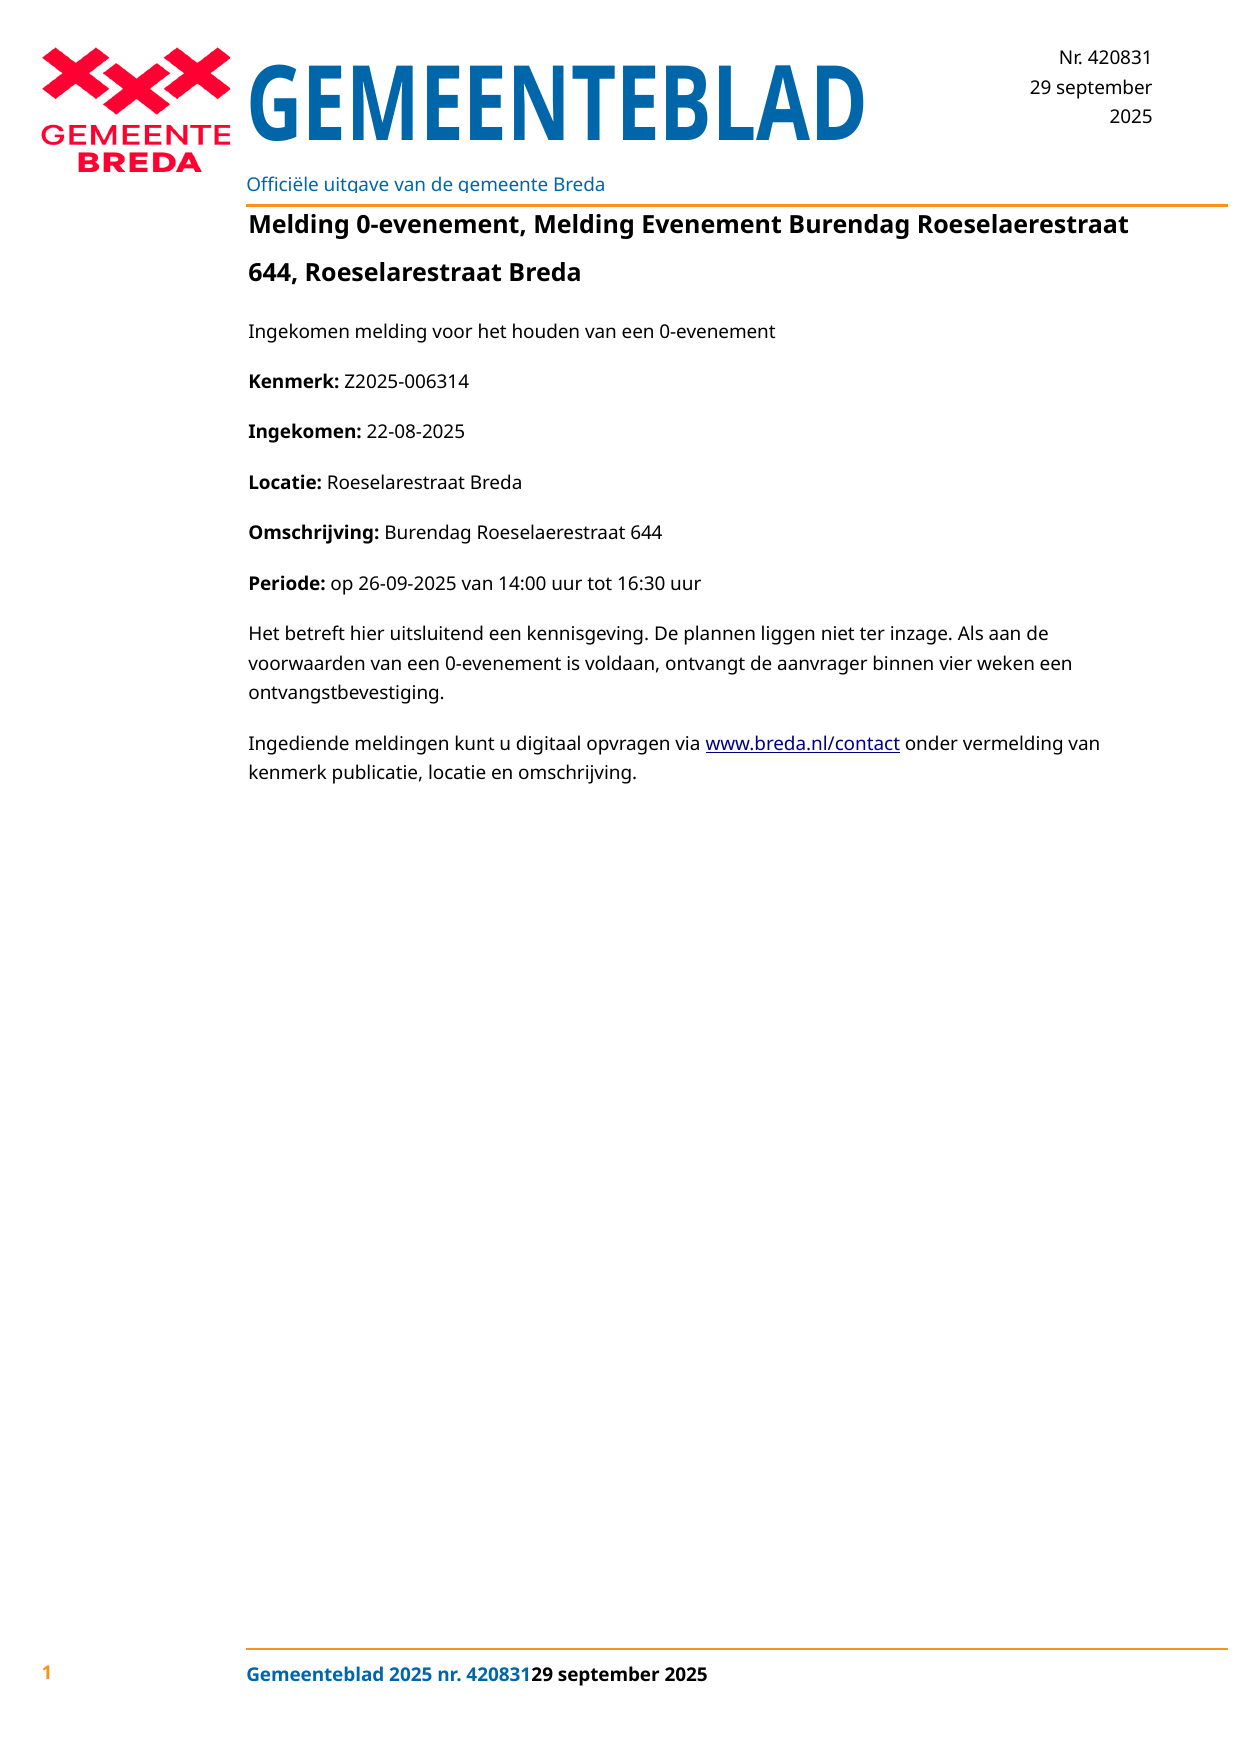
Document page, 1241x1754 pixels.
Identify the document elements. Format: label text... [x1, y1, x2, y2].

text Periode: op 26-09-2025 van 14:00 uur tot 16:30 uur [248, 570, 1152, 596]
text Ingekomen melding voor het houden van een 0-evenement [248, 318, 1152, 344]
text Ingekomen: 22-08-2025 [248, 419, 1152, 444]
text Melding 0-evenement, Melding Evenement Burendag Roeselaerestraat 644, Roeselarestraat Breda [248, 207, 1152, 288]
text Omschrijving: Burendag Roeselaerestraat 644 [248, 519, 1152, 545]
text Locatie: Roeselarestraat Breda [248, 469, 1152, 495]
text Ingediende meldingen kunt u digitaal opvragen via www.breda.nl/contact onder vermelding van kenmerk publicatie, locatie en omschrijving. [248, 730, 1152, 785]
text Het betreft hier uitsluitend een kennisgeving. De plannen liggen niet ter inzage. Als aan de voorwaarden van een 0-evenement is voldaan, ontvangt de aanvrager binnen vier weken een ontvangstbevestiging. [248, 620, 1152, 705]
text Kenmerk: Z2025-006314 [248, 368, 1152, 394]
picture [41, 47, 231, 172]
